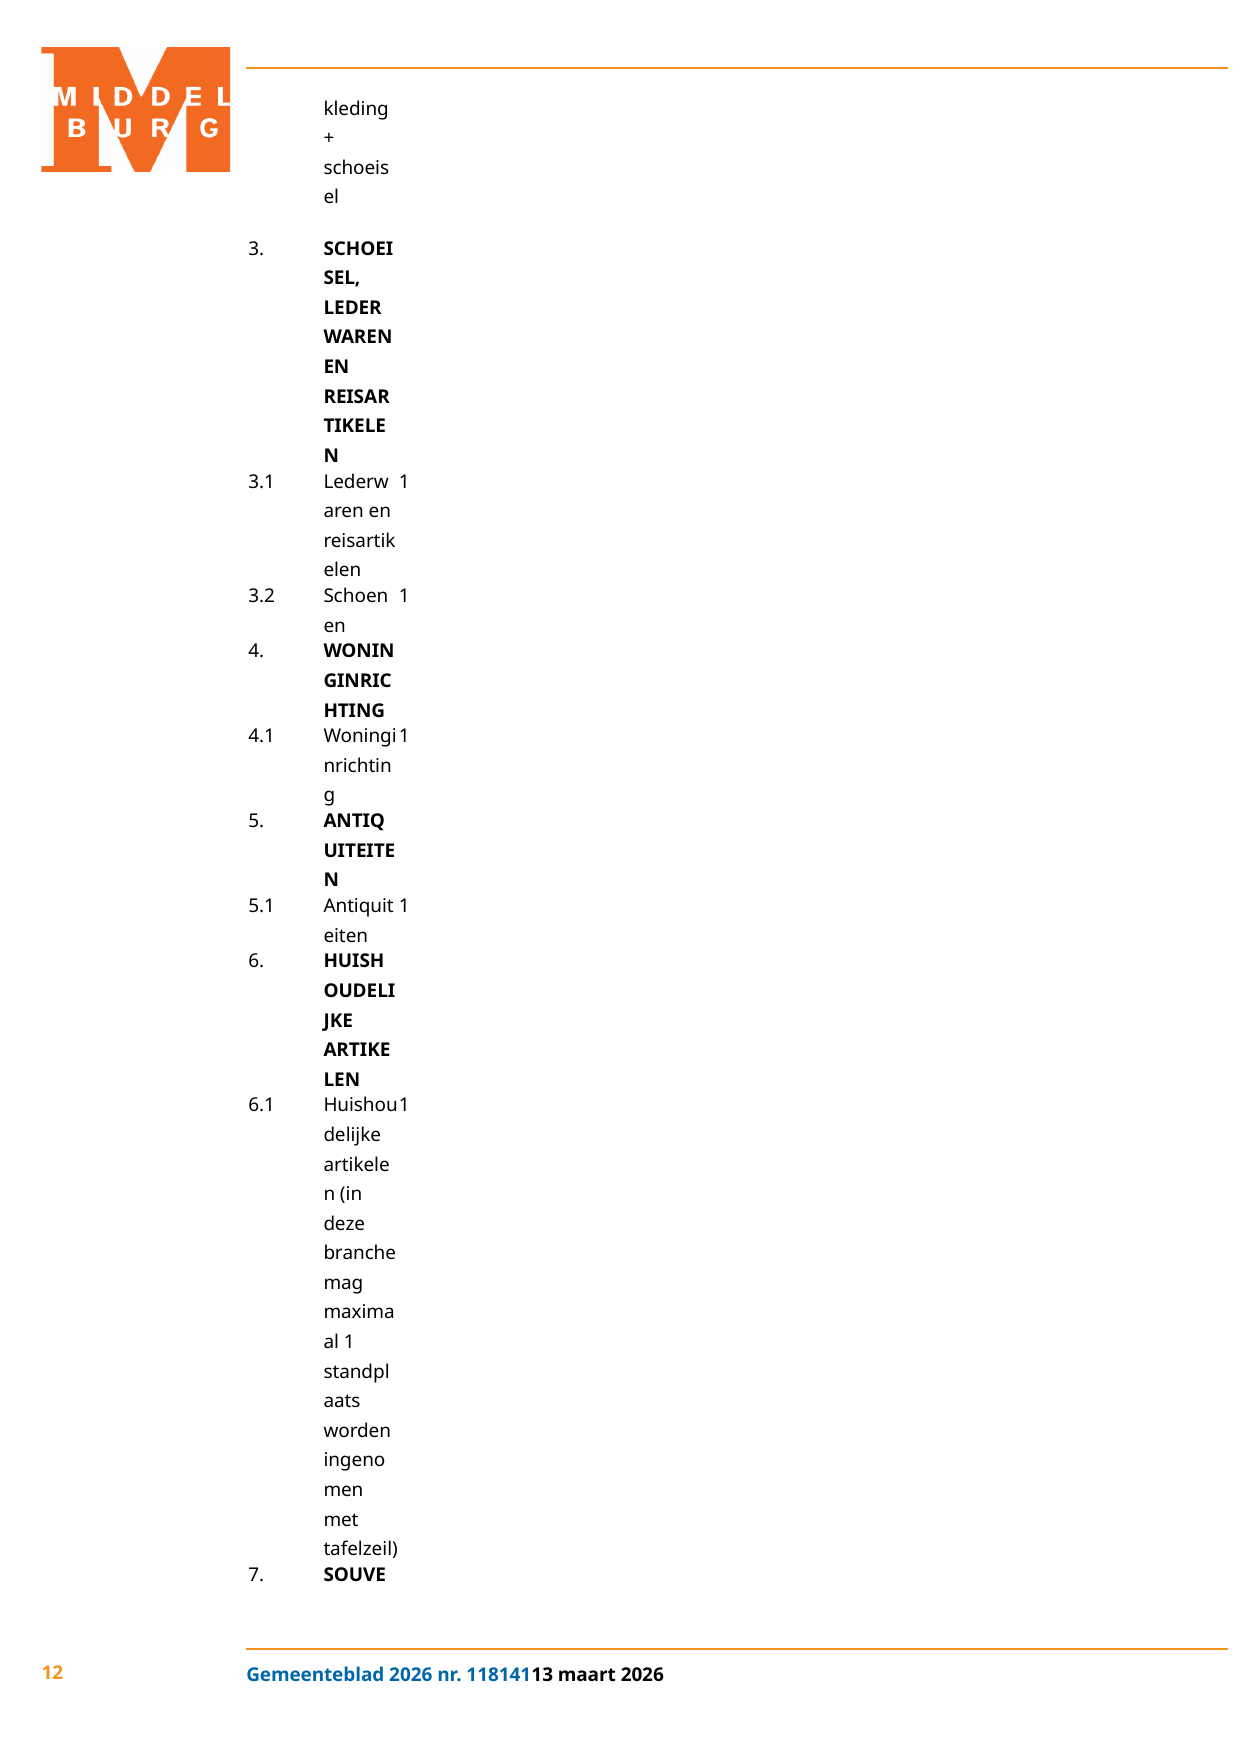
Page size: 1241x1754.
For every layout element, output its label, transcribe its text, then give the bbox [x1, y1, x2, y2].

table_cell 1 [399, 468, 474, 582]
table_cell [700, 235, 775, 468]
table_cell [399, 638, 474, 722]
table_cell [625, 1092, 700, 1561]
table_cell [549, 1561, 624, 1587]
table_cell [474, 235, 549, 468]
table_cell [474, 723, 549, 807]
table_cell [474, 468, 549, 582]
table_cell [1076, 892, 1152, 948]
table_cell Lederwaren en reisartikelen [323, 468, 398, 582]
table_cell [926, 1561, 1001, 1587]
table_cell Huishoudelijke artikelen (in deze branche mag maximaal 1 standplaats worden ingenomen met tafelzeil) [323, 1092, 398, 1561]
table_cell [474, 808, 549, 892]
table_cell [474, 892, 549, 948]
table_cell [625, 638, 700, 722]
table_cell [1076, 1092, 1152, 1561]
table_cell [549, 235, 624, 468]
table_cell Schoenen [323, 582, 398, 638]
table_cell [850, 209, 926, 235]
table_cell 5.1 [248, 892, 323, 948]
table_cell [549, 638, 624, 722]
table_cell [549, 468, 624, 582]
table_cell 7. [248, 1561, 323, 1587]
table_cell [926, 1092, 1001, 1561]
table_cell [775, 582, 850, 638]
table_cell Antiquiteiten [323, 892, 398, 948]
table_cell [1001, 892, 1076, 948]
table_cell [549, 209, 624, 235]
table_cell [399, 235, 474, 468]
table_cell [549, 892, 624, 948]
table_cell [248, 95, 323, 209]
table_cell [926, 948, 1001, 1092]
table_cell [700, 582, 775, 638]
table_cell [775, 892, 850, 948]
table_cell [399, 1561, 474, 1587]
table_cell [926, 95, 1001, 209]
table_cell [775, 1561, 850, 1587]
table_cell 3.2 [248, 582, 323, 638]
table_cell [1076, 235, 1152, 468]
table_cell [625, 1561, 700, 1587]
table_cell [625, 95, 700, 209]
table_cell 6. [248, 948, 323, 1092]
table_cell [1076, 209, 1152, 235]
table_cell [625, 468, 700, 582]
table_cell [926, 209, 1001, 235]
table_cell [700, 808, 775, 892]
table_cell [850, 582, 926, 638]
table_cell [850, 723, 926, 807]
table_cell [850, 235, 926, 468]
table_cell [625, 723, 700, 807]
table_cell [775, 468, 850, 582]
table_cell [850, 892, 926, 948]
table_cell Woninginrichting [323, 723, 398, 807]
table_cell [323, 209, 398, 235]
table_cell SOUVE [323, 1561, 398, 1587]
table_cell [926, 235, 1001, 468]
table_cell [625, 892, 700, 948]
table_cell 3. [248, 235, 323, 468]
table_cell [399, 948, 474, 1092]
table_cell [549, 95, 624, 209]
table_cell [474, 948, 549, 1092]
table_cell [775, 638, 850, 722]
table_cell [700, 468, 775, 582]
table_cell [775, 948, 850, 1092]
table_cell [850, 95, 926, 209]
table_cell [549, 808, 624, 892]
table_cell [1076, 638, 1152, 722]
table_cell [850, 638, 926, 722]
table_cell [926, 468, 1001, 582]
table_cell [474, 638, 549, 722]
table_cell [399, 209, 474, 235]
table_cell [1076, 808, 1152, 892]
table_cell [625, 209, 700, 235]
table_cell [700, 948, 775, 1092]
table_cell [1001, 209, 1076, 235]
table_cell [1001, 582, 1076, 638]
table_cell [474, 1092, 549, 1561]
table_cell [775, 209, 850, 235]
table_cell [700, 892, 775, 948]
table_cell [1001, 235, 1076, 468]
table_cell SCHOEISEL, LEDERWAREN EN REISARTIKELEN [323, 235, 398, 468]
table_cell [775, 1092, 850, 1561]
table_cell 6.1 [248, 1092, 323, 1561]
table_cell [1001, 1561, 1076, 1587]
table_cell [775, 808, 850, 892]
table_cell [700, 723, 775, 807]
table_cell [926, 808, 1001, 892]
table_cell [1001, 638, 1076, 722]
table_cell ANTIQUITEITEN [323, 808, 398, 892]
table_cell [700, 1561, 775, 1587]
table_cell [700, 209, 775, 235]
table_cell 4. [248, 638, 323, 722]
table_cell [625, 808, 700, 892]
table_cell [474, 582, 549, 638]
table_cell [1076, 95, 1152, 209]
table_cell [625, 948, 700, 1092]
table_cell [700, 638, 775, 722]
table_cell HUISHOUDELIJKE ARTIKELEN [323, 948, 398, 1092]
table_cell 1 [399, 723, 474, 807]
table_cell [850, 468, 926, 582]
table_cell [926, 582, 1001, 638]
picture [41, 47, 231, 172]
table_cell [850, 948, 926, 1092]
table_cell [549, 948, 624, 1092]
table_cell 4.1 [248, 723, 323, 807]
table_cell [926, 723, 1001, 807]
table_cell [625, 235, 700, 468]
table_cell [775, 235, 850, 468]
table_cell [474, 1561, 549, 1587]
table_cell [399, 808, 474, 892]
table_cell 1 [399, 892, 474, 948]
table_cell [850, 1092, 926, 1561]
table_cell [549, 1092, 624, 1561]
table_cell [474, 209, 549, 235]
table_cell [549, 723, 624, 807]
table_cell [1076, 1561, 1152, 1587]
table_cell [1001, 468, 1076, 582]
table_cell [1001, 808, 1076, 892]
table_cell [850, 808, 926, 892]
table_cell 1 [399, 582, 474, 638]
table_cell 3.1 [248, 468, 323, 582]
table_cell [926, 638, 1001, 722]
table_cell [1076, 468, 1152, 582]
table_cell [1001, 95, 1076, 209]
table_cell [700, 95, 775, 209]
table_cell 5. [248, 808, 323, 892]
table_cell [700, 1092, 775, 1561]
table_cell [1076, 948, 1152, 1092]
table_cell [1076, 723, 1152, 807]
table_cell [1001, 1092, 1076, 1561]
table_cell [625, 582, 700, 638]
table_cell [399, 95, 474, 209]
table_cell kleding + schoeisel [323, 95, 398, 209]
table_cell [1076, 582, 1152, 638]
table_cell [926, 892, 1001, 948]
table_cell 1 [399, 1092, 474, 1561]
table_cell [248, 209, 323, 235]
table_cell [1001, 948, 1076, 1092]
table_cell WONINGINRICHTING [323, 638, 398, 722]
table_cell [850, 1561, 926, 1587]
table_cell [549, 582, 624, 638]
table_cell [775, 723, 850, 807]
table_cell [775, 95, 850, 209]
table_cell [1001, 723, 1076, 807]
table_cell [474, 95, 549, 209]
